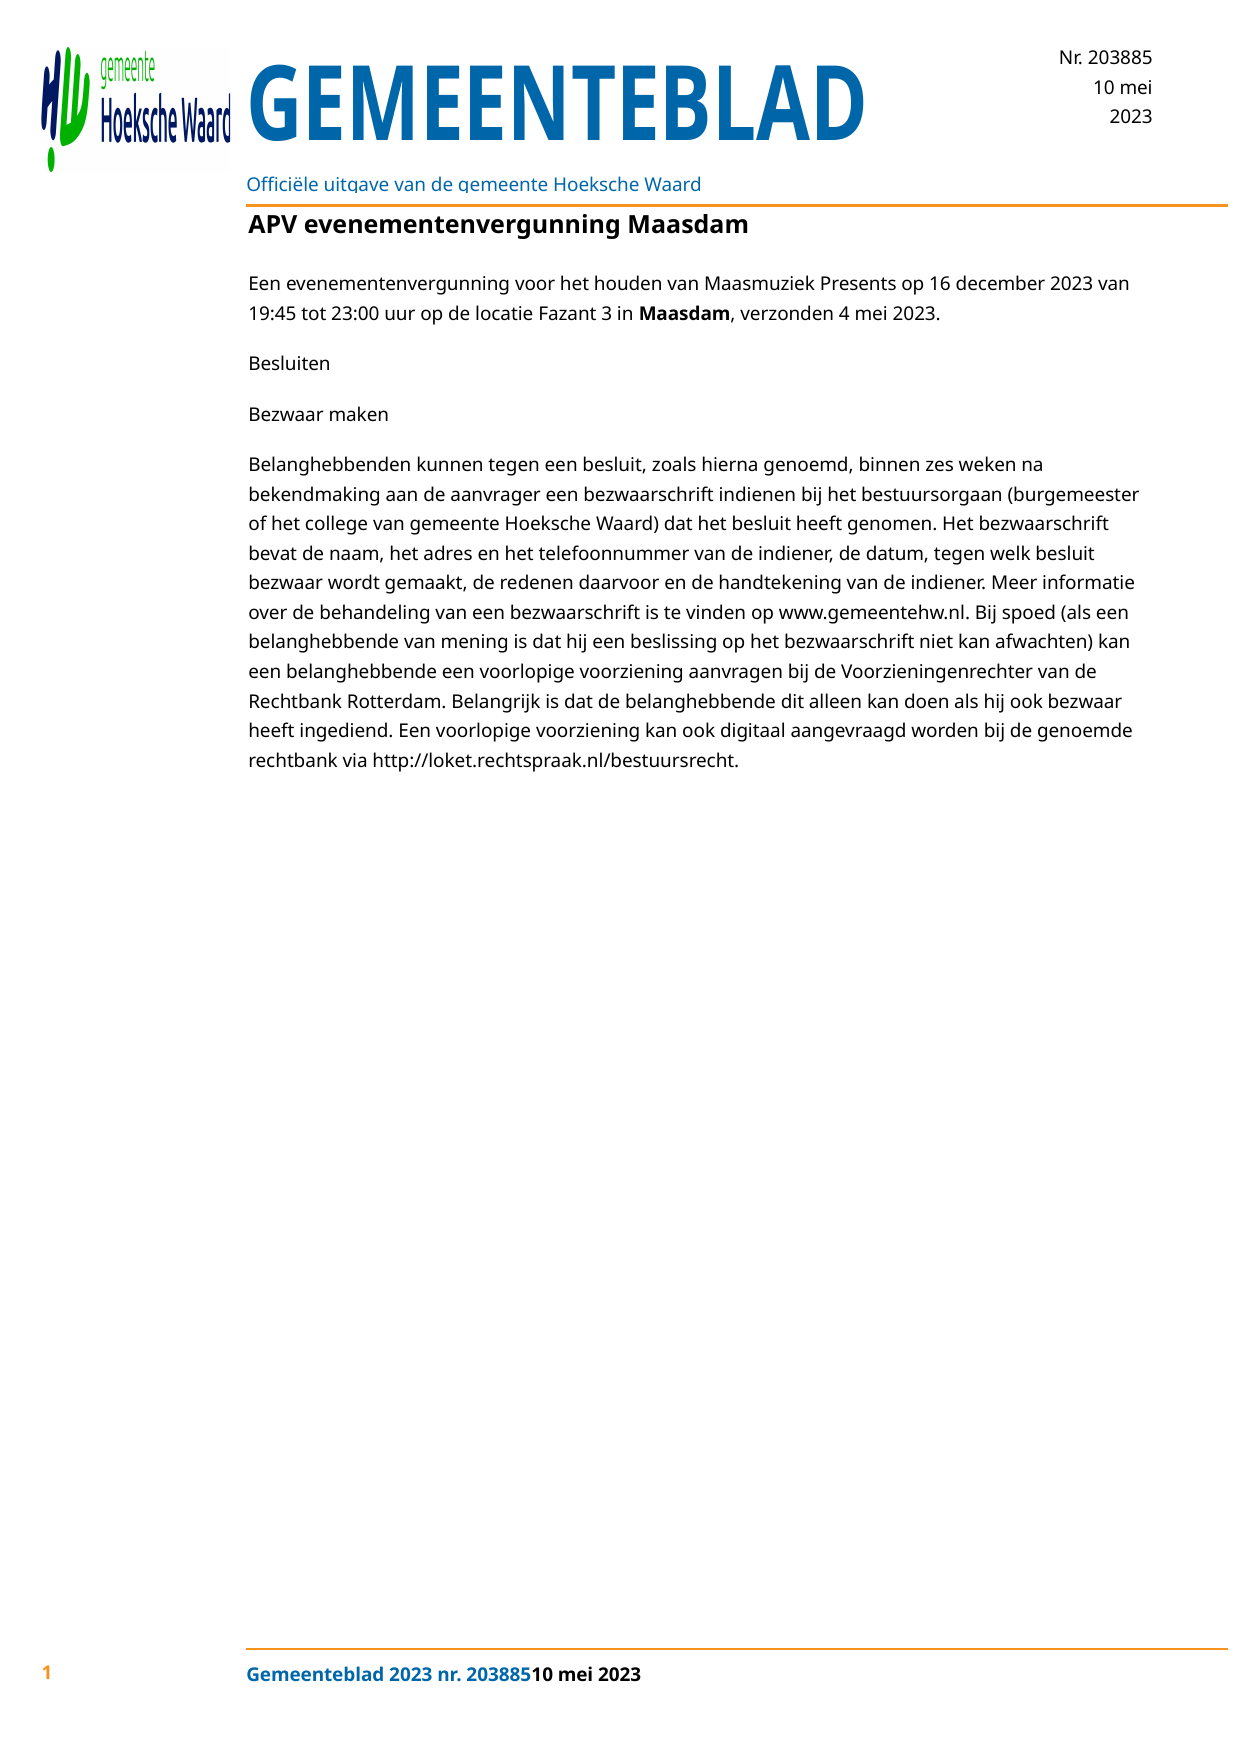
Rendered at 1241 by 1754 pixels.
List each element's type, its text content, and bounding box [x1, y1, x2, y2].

text Bezwaar maken [248, 401, 1152, 426]
text Belanghebbenden kunnen tegen een besluit, zoals hierna genoemd, binnen zes weken na bekendmaking aan de aanvrager een bezwaarschrift indienen bij het bestuursorgaan (burgemeester of het college van gemeente Hoeksche Waard) dat het besluit heeft genomen. Het bezwaarschrift bevat de naam, het adres en het telefoonnummer van de indiener, de datum, tegen welk besluit bezwaar wordt gemaakt, de redenen daarvoor en de handtekening van de indiener. Meer informatie over de behandeling van een bezwaarschrift is te vinden op www.gemeentehw.nl. Bij spoed (als een belanghebbende van mening is dat hij een beslissing op het bezwaarschrift niet kan afwachten) kan een belanghebbende een voorlopige voorziening aanvragen bij de Voorzieningenrechter van de Rechtbank Rotterdam. Belangrijk is dat de belanghebbende dit alleen kan doen als hij ook bezwaar heeft ingediend. Een voorlopige voorziening kan ook digitaal aangevraagd worden bij de genoemde rechtbank via http://loket.rechtspraak.nl/bestuursrecht. [248, 451, 1152, 773]
text Besluiten [248, 350, 1152, 376]
text Een evenementenvergunning voor het houden van Maasmuziek Presents op 16 december 2023 van 19:45 tot 23:00 uur op de locatie Fazant 3 in Maasdam, verzonden 4 mei 2023. [248, 270, 1152, 326]
picture [41, 47, 231, 172]
text APV evenementenvergunning Maasdam [248, 207, 1152, 241]
